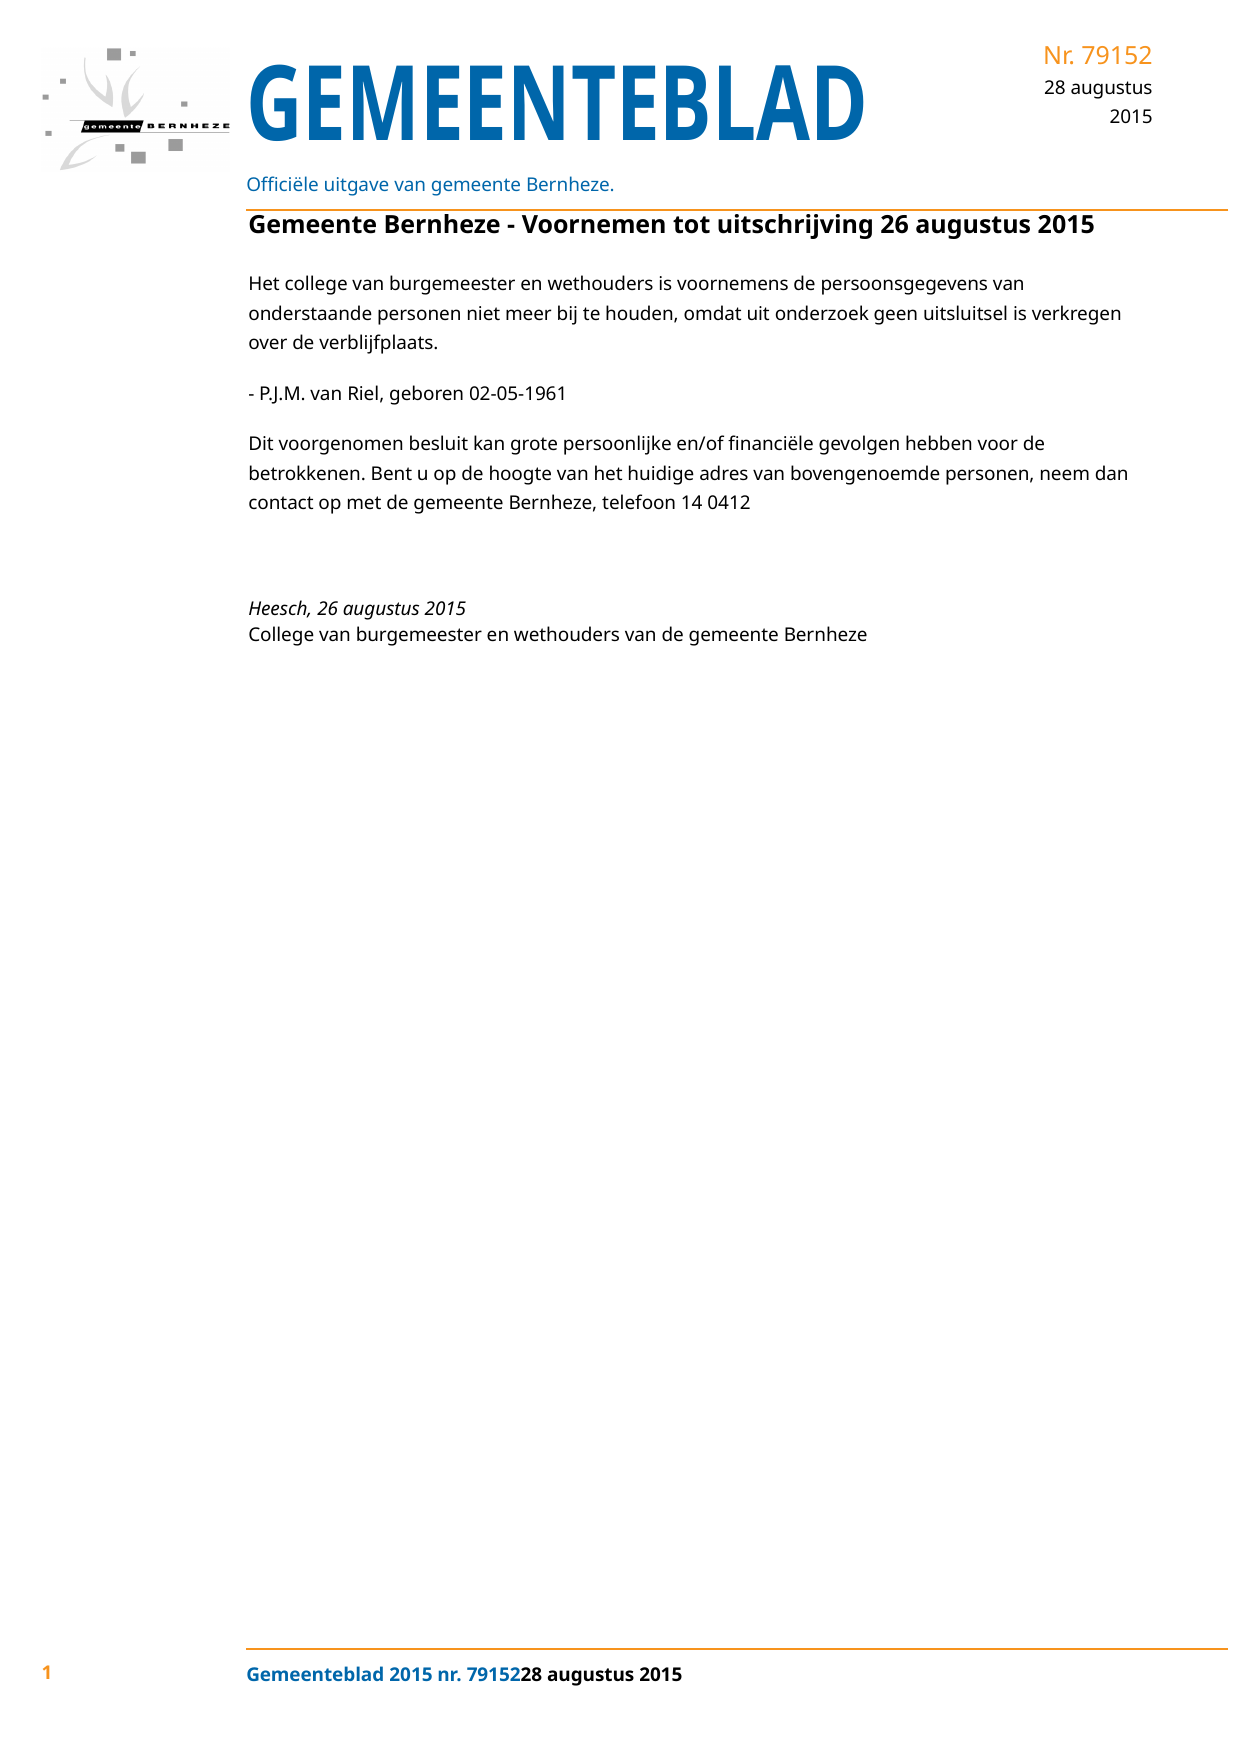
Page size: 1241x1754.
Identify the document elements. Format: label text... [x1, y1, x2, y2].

text Gemeente Bernheze - Voornemen tot uitschrijving 26 augustus 2015 [248, 211, 1152, 241]
text College van burgemeester en wethouders van de gemeente Bernheze [248, 621, 1152, 647]
text Dit voorgenomen besluit kan grote persoonlijke en/of financiële gevolgen hebben voor de betrokkenen. Bent u op de hoogte van het huidige adres van bovengenoemde personen, neem dan contact op met de gemeente Bernheze, telefoon 14 0412 [248, 430, 1152, 515]
picture [41, 47, 231, 172]
text Heesch, 26 augustus 2015 [248, 595, 1152, 621]
text - P.J.M. van Riel, geboren 02-05-1961 [248, 380, 1152, 406]
text Het college van burgemeester en wethouders is voornemens de persoonsgegevens van onderstaande personen niet meer bij te houden, omdat uit onderzoek geen uitsluitsel is verkregen over de verblijfplaats. [248, 270, 1152, 355]
